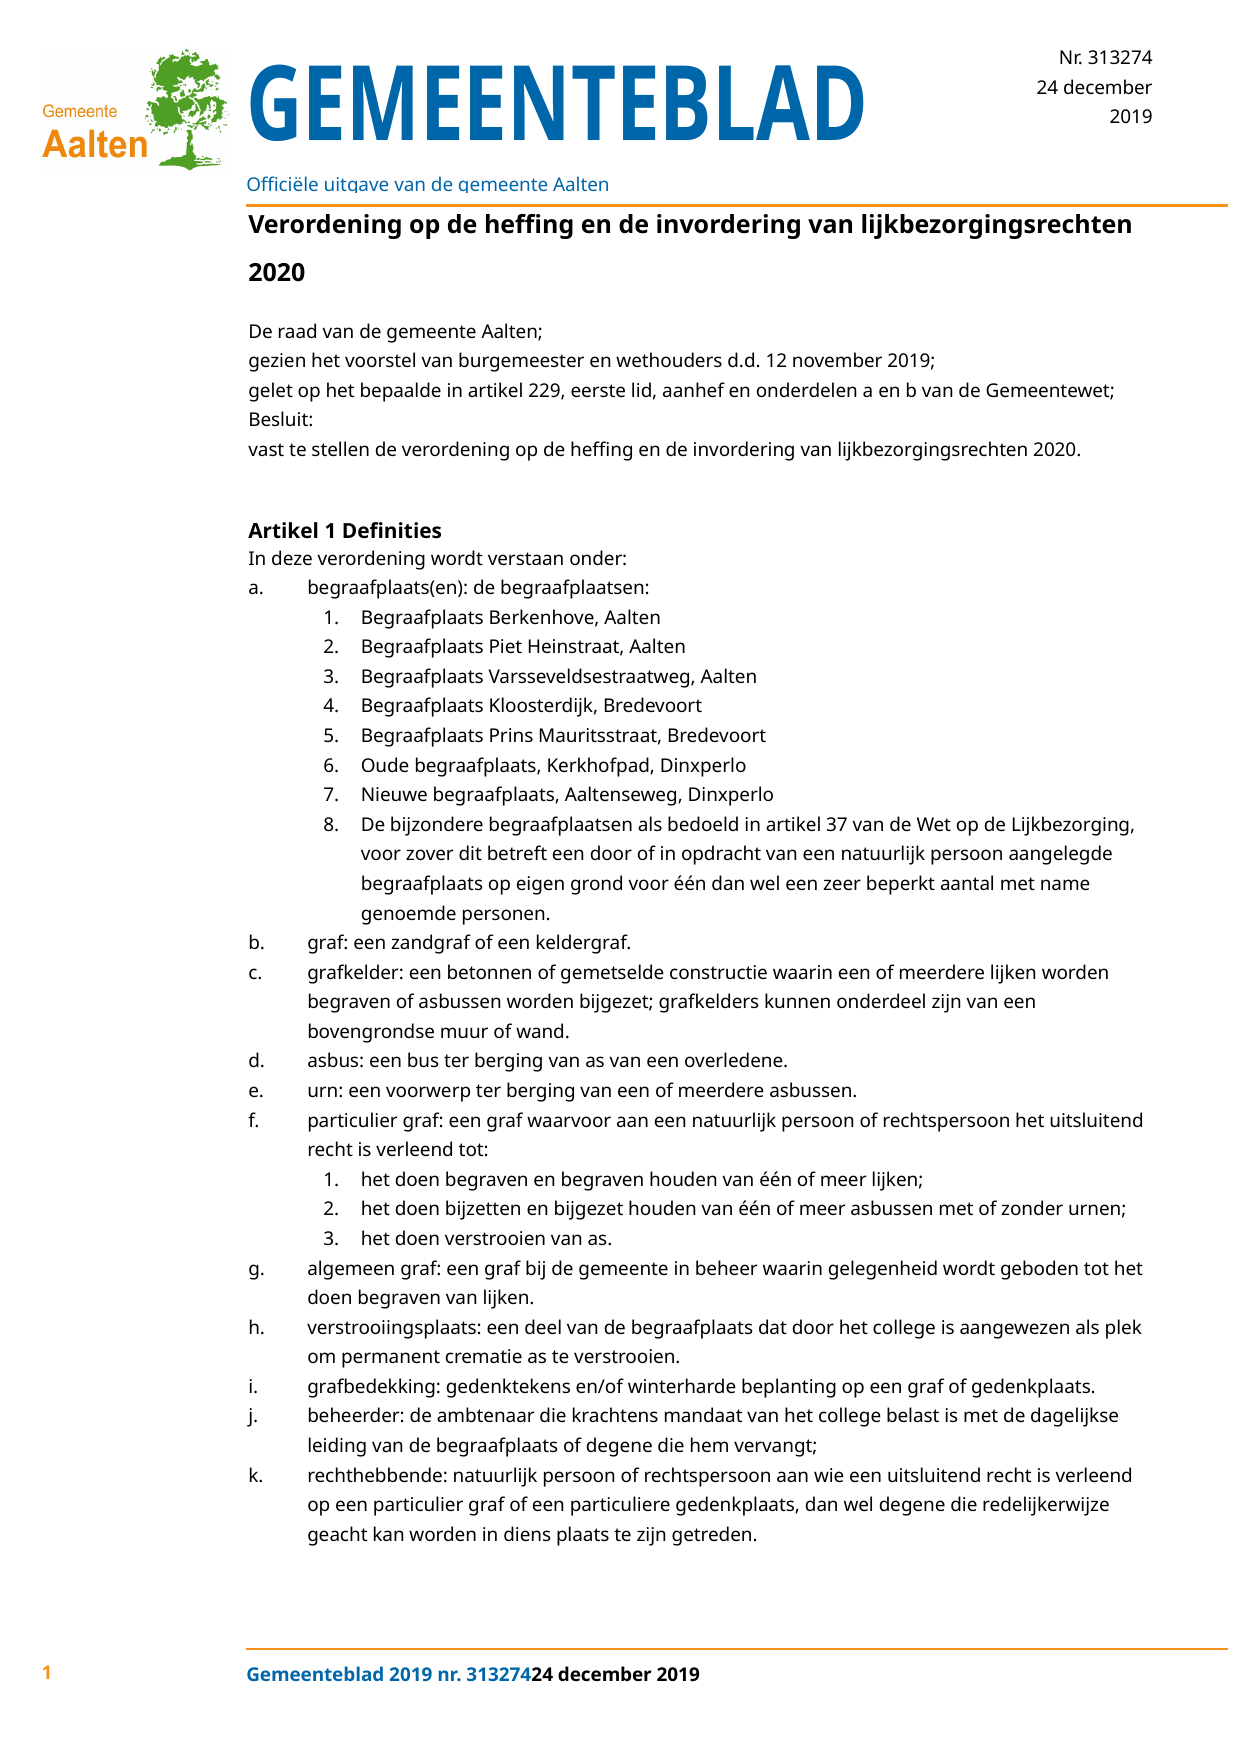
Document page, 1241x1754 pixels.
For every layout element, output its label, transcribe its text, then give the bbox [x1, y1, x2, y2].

list grafkelder: een betonnen of gemetselde constructie waarin een of meerdere lijken worden begraven of asbussen worden bijgezet; grafkelders kunnen onderdeel zijn van een bovengrondse muur of wand. [248, 959, 1152, 1044]
list Begraafplaats Berkenhove, Aalten [323, 604, 1152, 629]
text Besluit: [248, 407, 1152, 432]
list het doen verstrooien van as. [323, 1225, 1152, 1251]
list De bijzondere begraafplaatsen als bedoeld in artikel 37 van de Wet op de Lijkbezorging, voor zover dit betreft een door of in opdracht van een natuurlijk persoon aangelegde begraafplaats op eigen grond voor één dan wel een zeer beperkt aantal met name genoemde personen. [323, 811, 1152, 925]
list algemeen graf: een graf bij de gemeente in beheer waarin gelegenheid wordt geboden tot het doen begraven van lijken. [248, 1255, 1152, 1310]
list urn: een voorwerp ter berging van een of meerdere asbussen. [248, 1077, 1152, 1103]
list Begraafplaats Piet Heinstraat, Aalten [323, 633, 1152, 659]
text De raad van de gemeente Aalten; [248, 318, 1152, 344]
list Nieuwe begraafplaats, Aaltenseweg, Dinxperlo [323, 781, 1152, 807]
list Oude begraafplaats, Kerkhofpad, Dinxperlo [323, 752, 1152, 777]
list Begraafplaats Varsseveldsestraatweg, Aalten [323, 663, 1152, 689]
text gelet op het bepaalde in artikel 229, eerste lid, aanhef en onderdelen a en b van de Gemeentewet; [248, 377, 1152, 403]
list graf: een zandgraf of een keldergraf. [248, 929, 1152, 955]
list beheerder: de ambtenaar die krachtens mandaat van het college belast is met de dagelijkse leiding van de begraafplaats of degene die hem vervangt; [248, 1403, 1152, 1458]
list Begraafplaats Prins Mauritsstraat, Bredevoort [323, 722, 1152, 748]
list begraafplaats(en): de begraafplaatsen: [248, 574, 1152, 600]
text Artikel 1 Definities [248, 516, 1152, 545]
list het doen begraven en begraven houden van één of meer lijken; [323, 1166, 1152, 1192]
text gezien het voorstel van burgemeester en wethouders d.d. 12 november 2019; [248, 347, 1152, 373]
list particulier graf: een graf waarvoor aan een natuurlijk persoon of rechtspersoon het uitsluitend recht is verleend tot: [248, 1107, 1152, 1162]
list rechthebbende: natuurlijk persoon of rechtspersoon aan wie een uitsluitend recht is verleend op een particulier graf of een particuliere gedenkplaats, dan wel degene die redelijkerwijze geacht kan worden in diens plaats te zijn getreden. [248, 1462, 1152, 1547]
list asbus: een bus ter berging van as van een overledene. [248, 1048, 1152, 1073]
text In deze verordening wordt verstaan onder: [248, 545, 1152, 570]
text vast te stellen de verordening op de heffing en de invordering van lijkbezorgingsrechten 2020. [248, 436, 1152, 462]
list grafbedekking: gedenktekens en/of winterharde beplanting op een graf of gedenkplaats. [248, 1373, 1152, 1399]
list Begraafplaats Kloosterdijk, Bredevoort [323, 693, 1152, 718]
text Verordening op de heffing en de invordering van lijkbezorgingsrechten 2020 [248, 207, 1152, 288]
list het doen bijzetten en bijgezet houden van één of meer asbussen met of zonder urnen; [323, 1196, 1152, 1221]
list verstrooiingsplaats: een deel van de begraafplaats dat door het college is aangewezen als plek om permanent crematie as te verstrooien. [248, 1314, 1152, 1369]
picture [41, 47, 231, 172]
